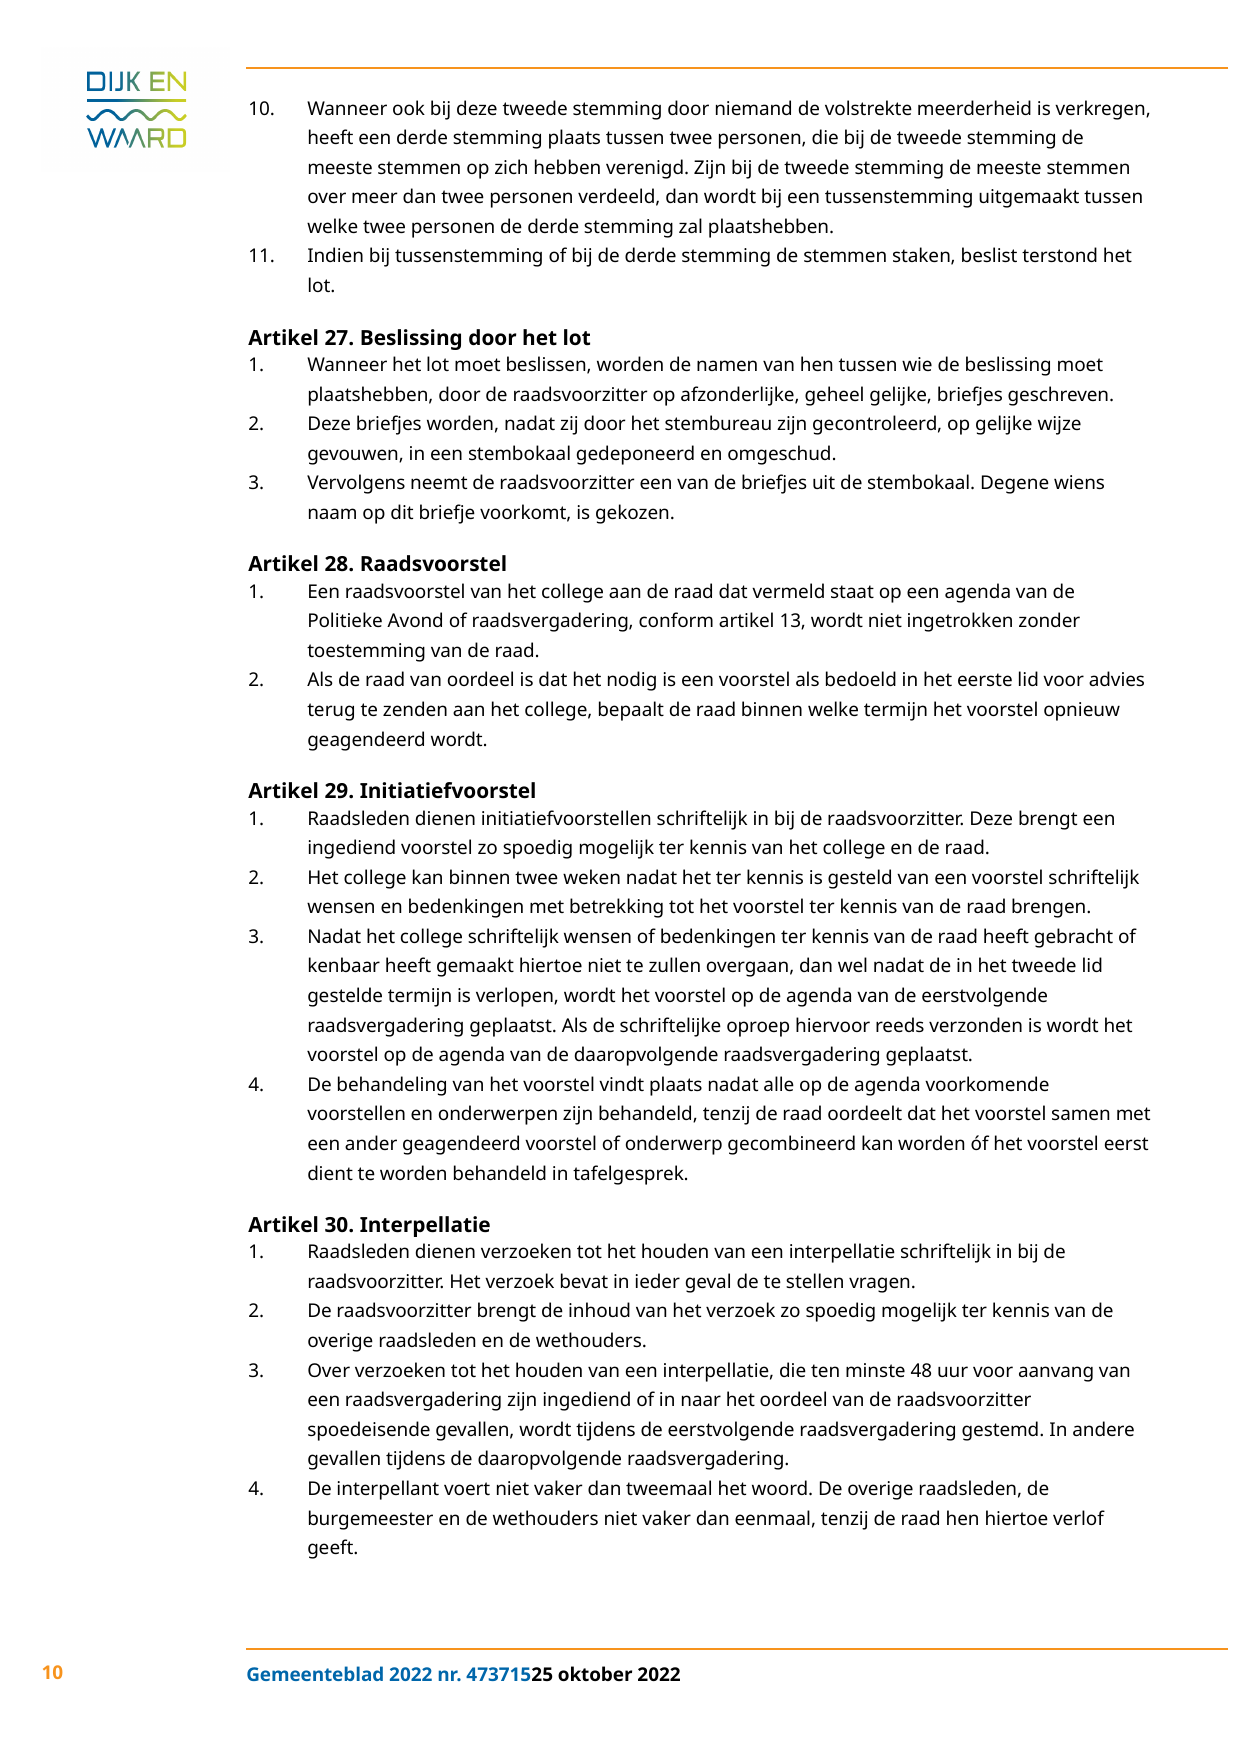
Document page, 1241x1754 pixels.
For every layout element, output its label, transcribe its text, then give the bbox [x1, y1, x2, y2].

list De behandeling van het voorstel vindt plaats nadat alle op de agenda voorkomende voorstellen en onderwerpen zijn behandeld, tenzij de raad oordeelt dat het voorstel samen met een ander geagendeerd voorstel of onderwerp gecombineerd kan worden óf het voorstel eerst dient te worden behandeld in tafelgesprek. [248, 1071, 1152, 1185]
list Het college kan binnen twee weken nadat het ter kennis is gesteld van een voorstel schriftelijk wensen en bedenkingen met betrekking tot het voorstel ter kennis van de raad brengen. [248, 864, 1152, 919]
list Nadat het college schriftelijk wensen of bedenkingen ter kennis van de raad heeft gebracht of kenbaar heeft gemaakt hiertoe niet te zullen overgaan, dan wel nadat de in het tweede lid gestelde termijn is verlopen, wordt het voorstel op de agenda van de eerstvolgende raadsvergadering geplaatst. Als de schriftelijke oproep hiervoor reeds verzonden is wordt het voorstel op de agenda van de daaropvolgende raadsvergadering geplaatst. [248, 923, 1152, 1067]
list Vervolgens neemt de raadsvoorzitter een van de briefjes uit de stembokaal. Degene wiens naam op dit briefje voorkomt, is gekozen. [248, 469, 1152, 525]
list Raadsleden dienen verzoeken tot het houden van een interpellatie schriftelijk in bij de raadsvoorzitter. Het verzoek bevat in ieder geval de te stellen vragen. [248, 1238, 1152, 1294]
list Indien bij tussenstemming of bij de derde stemming de stemmen staken, beslist terstond het lot. [248, 243, 1152, 298]
list De interpellant voert niet vaker dan tweemaal het woord. De overige raadsleden, de burgemeester en de wethouders niet vaker dan eenmaal, tenzij de raad hen hiertoe verlof geeft. [248, 1475, 1152, 1560]
text Artikel 27. Beslissing door het lot [248, 323, 1152, 351]
list Wanneer ook bij deze tweede stemming door niemand de volstrekte meerderheid is verkregen, heeft een derde stemming plaats tussen twee personen, die bij de tweede stemming de meeste stemmen op zich hebben verenigd. Zijn bij de tweede stemming de meeste stemmen over meer dan twee personen verdeeld, dan wordt bij een tussenstemming uitgemaakt tussen welke twee personen de derde stemming zal plaatshebben. [248, 95, 1152, 239]
text Artikel 28. Raadsvoorstel [248, 549, 1152, 578]
list Wanneer het lot moet beslissen, worden de namen van hen tussen wie de beslissing moet plaatshebben, door de raadsvoorzitter op afzonderlijke, geheel gelijke, briefjes geschreven. [248, 351, 1152, 406]
list De raadsvoorzitter brengt de inhoud van het verzoek zo spoedig mogelijk ter kennis van de overige raadsleden en de wethouders. [248, 1298, 1152, 1353]
list Over verzoeken tot het houden van een interpellatie, die ten minste 48 uur voor aanvang van een raadsvergadering zijn ingediend of in naar het oordeel van de raadsvoorzitter spoedeisende gevallen, wordt tijdens de eerstvolgende raadsvergadering gestemd. In andere gevallen tijdens de daaropvolgende raadsvergadering. [248, 1357, 1152, 1471]
list Een raadsvoorstel van het college aan de raad dat vermeld staat op een agenda van de Politieke Avond of raadsvergadering, conform artikel 13, wordt niet ingetrokken zonder toestemming van de raad. [248, 578, 1152, 663]
list Deze briefjes worden, nadat zij door het stembureau zijn gecontroleerd, op gelijke wijze gevouwen, in een stembokaal gedeponeerd en omgeschud. [248, 410, 1152, 466]
picture [41, 47, 231, 172]
text Artikel 30. Interpellatie [248, 1210, 1152, 1238]
text Artikel 29. Initiatiefvoorstel [248, 776, 1152, 805]
list Raadsleden dienen initiatiefvoorstellen schriftelijk in bij de raadsvoorzitter. Deze brengt een ingediend voorstel zo spoedig mogelijk ter kennis van het college en de raad. [248, 805, 1152, 860]
list Als de raad van oordeel is dat het nodig is een voorstel als bedoeld in het eerste lid voor advies terug te zenden aan het college, bepaalt de raad binnen welke termijn het voorstel opnieuw geagendeerd wordt. [248, 667, 1152, 752]
